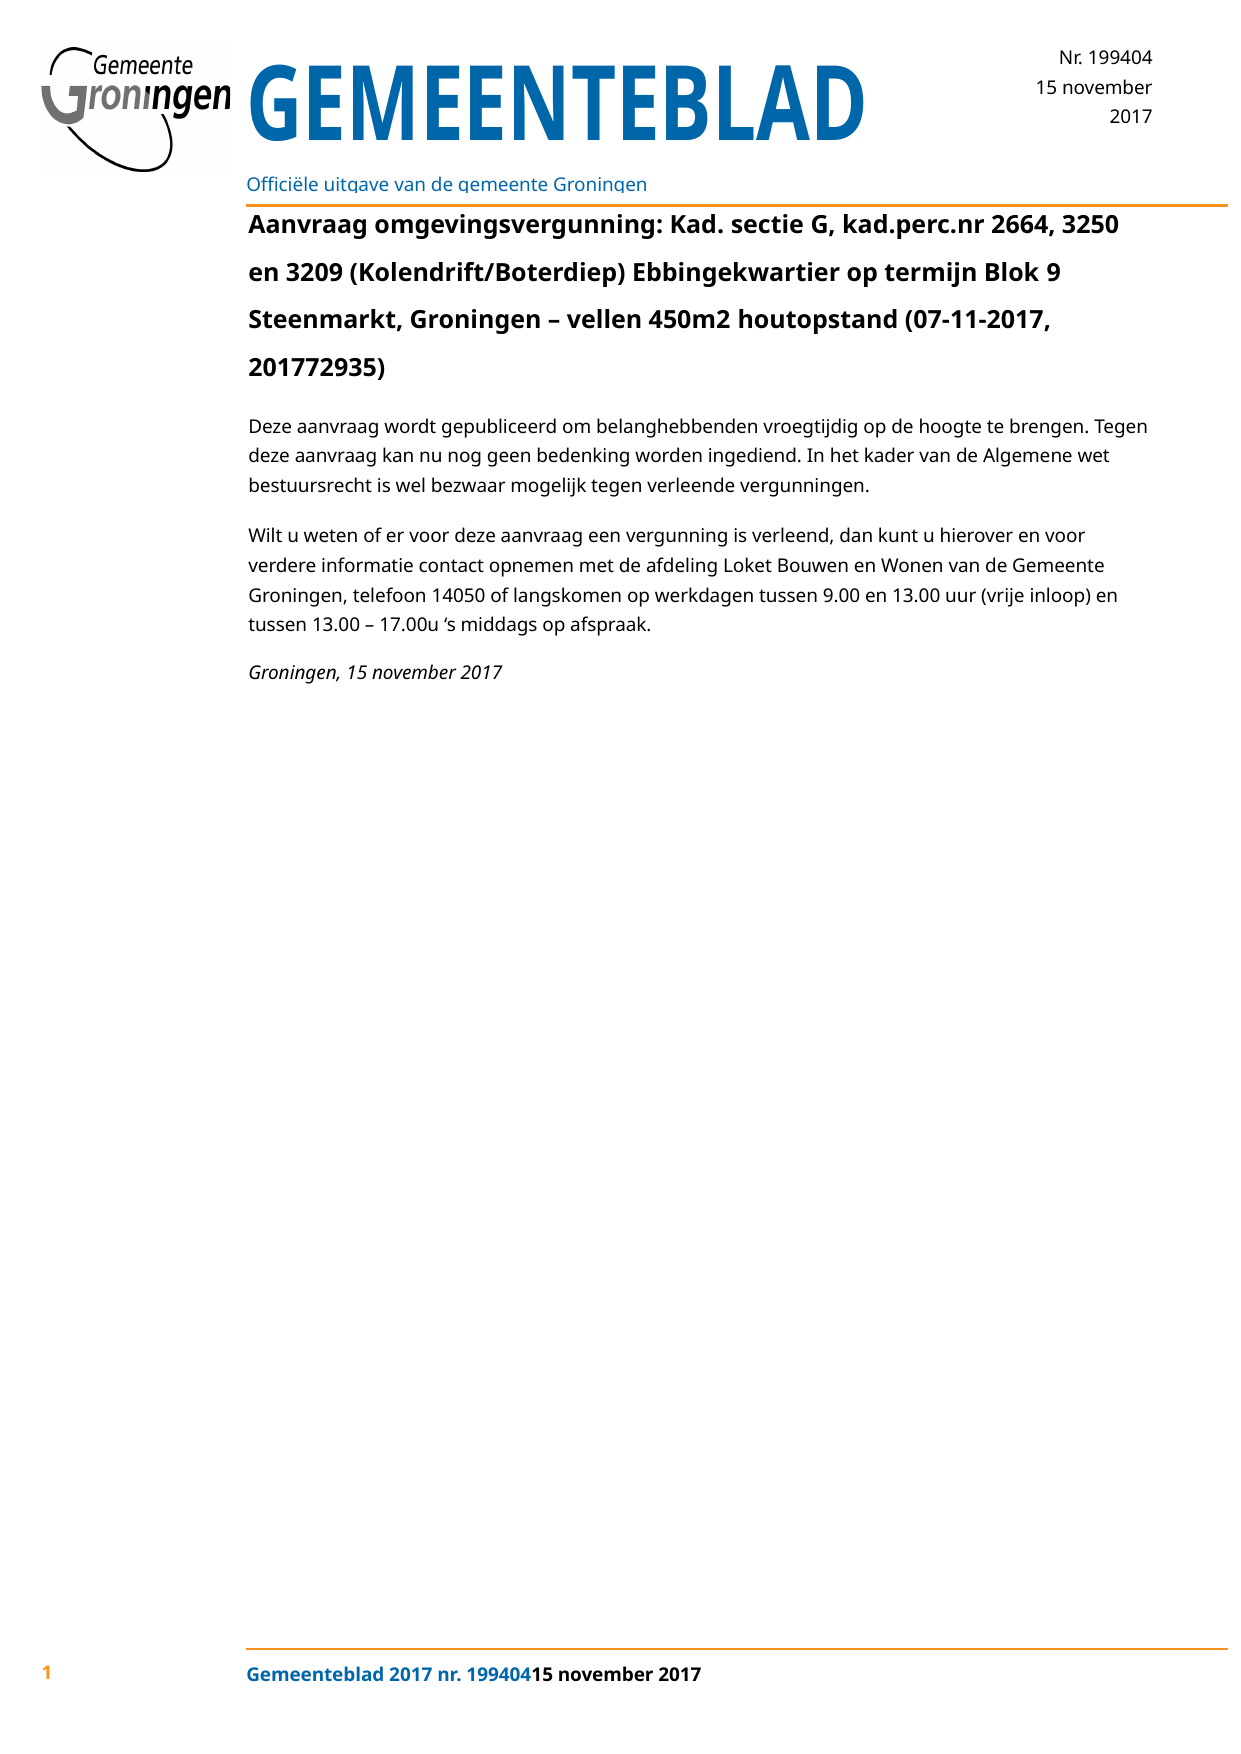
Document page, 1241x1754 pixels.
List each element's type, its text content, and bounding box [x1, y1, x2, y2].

picture [41, 47, 231, 172]
text Deze aanvraag wordt gepubliceerd om belanghebbenden vroegtijdig op de hoogte te brengen. Tegen deze aanvraag kan nu nog geen bedenking worden ingediend. In het kader van de Algemene wet bestuursrecht is wel bezwaar mogelijk tegen verleende vergunningen. [248, 413, 1152, 498]
text Wilt u weten of er voor deze aanvraag een vergunning is verleend, dan kunt u hierover en voor verdere informatie contact opnemen met de afdeling Loket Bouwen en Wonen van de Gemeente Groningen, telefoon 14050 of langskomen op werkdagen tussen 9.00 en 13.00 uur (vrije inloop) en tussen 13.00 – 17.00u ‘s middags op afspraak. [248, 523, 1152, 637]
text Aanvraag omgevingsvergunning: Kad. sectie G, kad.perc.nr 2664, 3250 en 3209 (Kolendrift/Boterdiep) Ebbingekwartier op termijn Blok 9 Steenmarkt, Groningen – vellen 450m2 houtopstand (07-11-2017, 201772935) [248, 207, 1152, 384]
text Groningen, 15 november 2017 [248, 659, 1152, 685]
